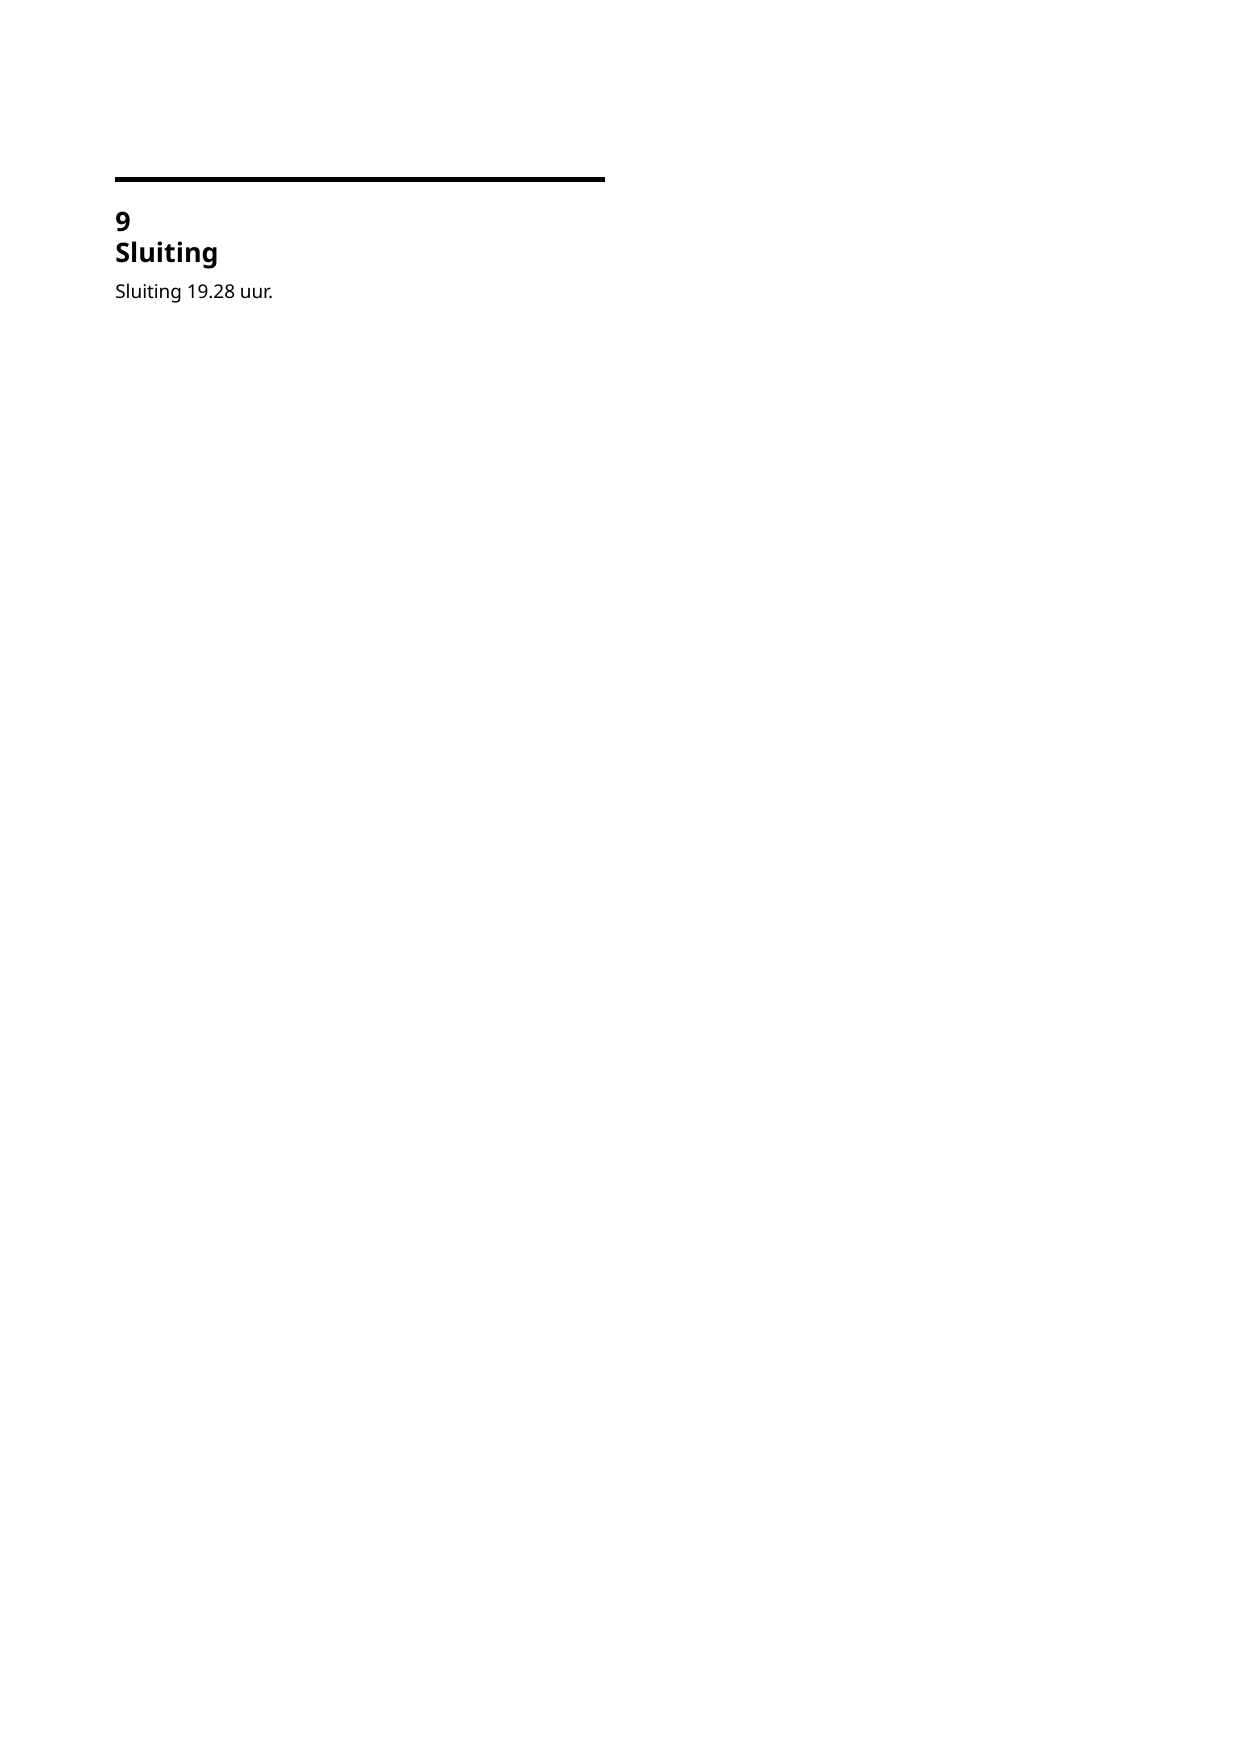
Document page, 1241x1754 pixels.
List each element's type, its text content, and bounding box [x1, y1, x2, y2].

text Sluiting [115, 239, 605, 283]
text 9 [115, 203, 605, 239]
text Sluiting 19.28 uur. [115, 283, 605, 302]
